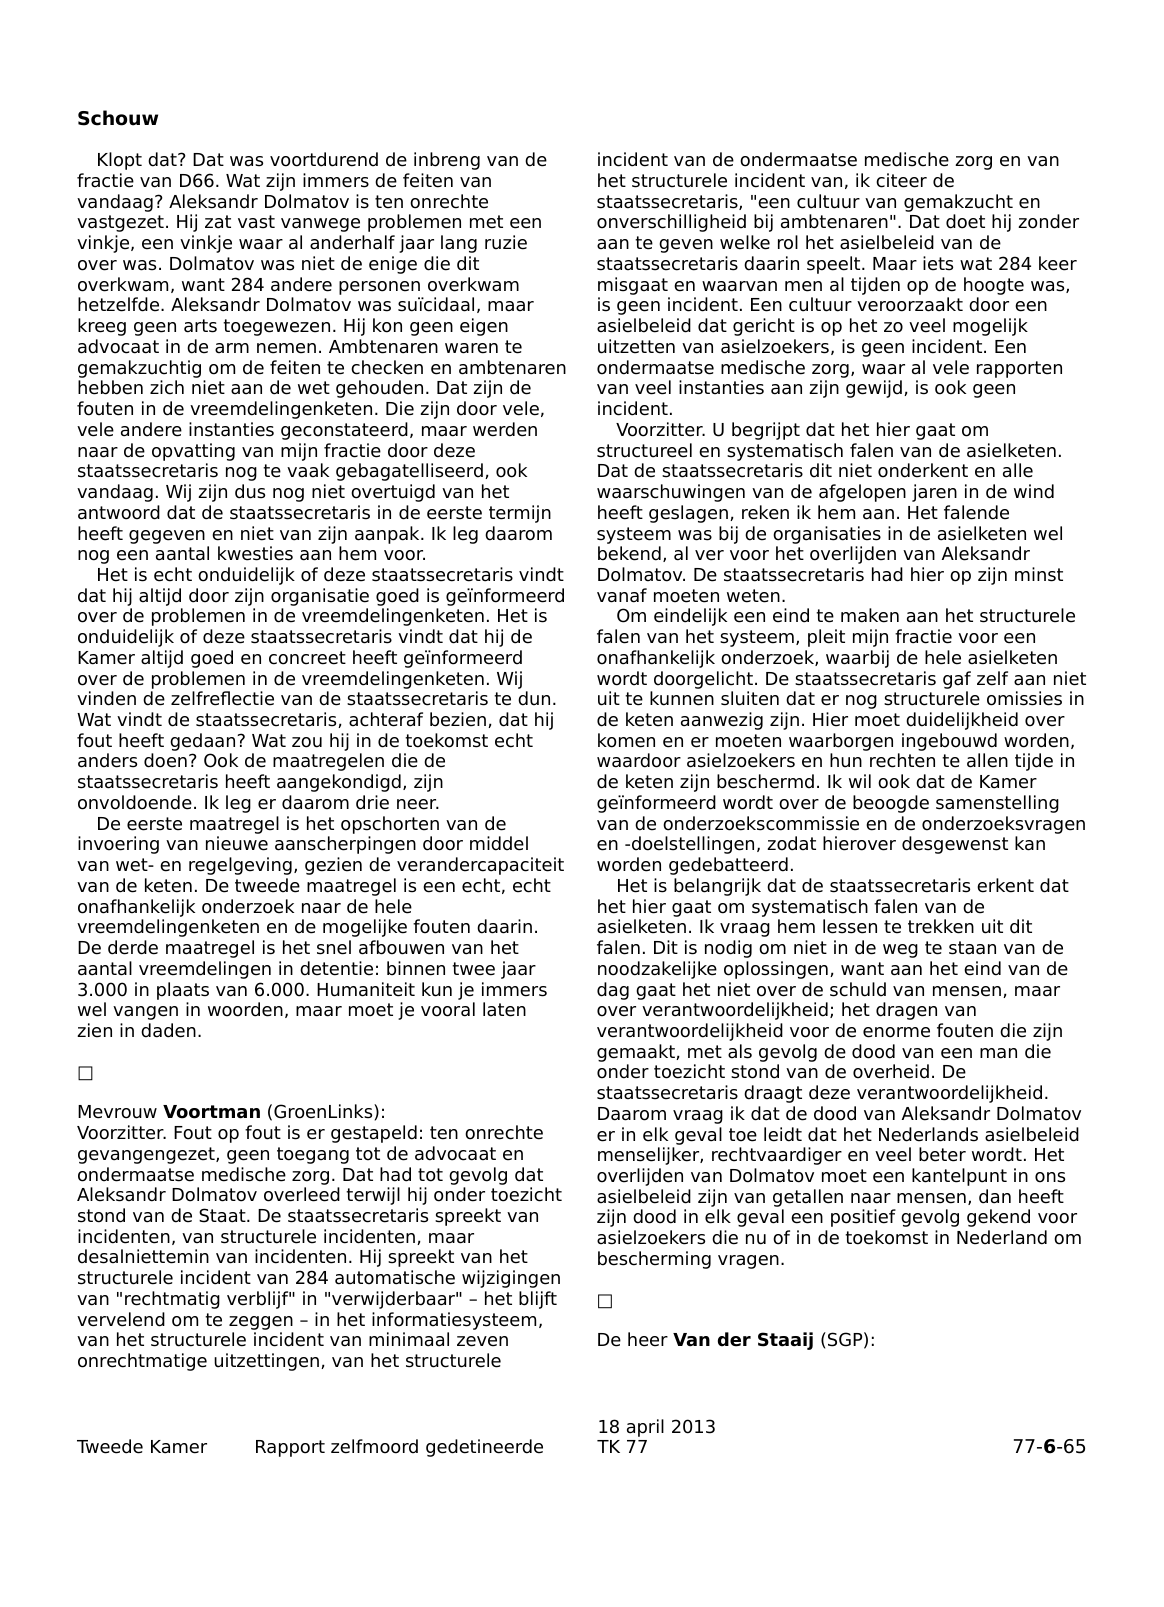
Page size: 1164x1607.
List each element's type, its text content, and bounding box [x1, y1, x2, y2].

text De heer Van der Staaij (SGP): [596, 1330, 1087, 1351]
text De eerste maatregel is het opschorten van de invoering van nieuwe aanscherpingen door middel van wet- en regelgeving, gezien de verandercapaciteit van de keten. De tweede maatregel is een echt, echt onafhankelijk onderzoek naar de hele vreemdelingenketen en de mogelijke fouten daarin. De derde maatregel is het snel afbouwen van het aantal vreemdelingen in detentie: binnen twee jaar 3.000 in plaats van 6.000. Humaniteit kun je immers wel vangen in woorden, maar moet je vooral laten zien in daden. [77, 813, 567, 1042]
text □ [596, 1289, 1087, 1310]
text Voorzitter. Fout op fout is er gestapeld: ten onrechte gevangengezet, geen toegang tot de advocaat en ondermaatse medische zorg. Dat had tot gevolg dat Aleksandr Dolmatov overleed terwijl hij onder toezicht stond van de Staat. De staatssecretaris spreekt van incidenten, van structurele incidenten, maar desalniettemin van incidenten. Hij spreekt van het structurele incident van 284 automatische wijzigingen van "rechtmatig verblijf" in "verwijderbaar" – het blijft vervelend om te zeggen – in het informatiesysteem, van het structurele incident van minimaal zeven onrechtmatige uitzettingen, van het structurele [77, 1123, 567, 1372]
text □ [77, 1062, 567, 1082]
text incident van de ondermaatse medische zorg en van het structurele incident van, ik citeer de staatssecretaris, "een cultuur van gemakzucht en onverschilligheid bij ambtenaren". Dat doet hij zonder aan te geven welke rol het asielbeleid van de staatssecretaris daarin speelt. Maar iets wat 284 keer misgaat en waarvan men al tijden op de hoogte was, is geen incident. Een cultuur veroorzaakt door een asielbeleid dat gericht is op het zo veel mogelijk uitzetten van asielzoekers, is geen incident. Een ondermaatse medische zorg, waar al vele rapporten van veel instanties aan zijn gewijd, is ook geen incident. [596, 150, 1087, 420]
text Het is echt onduidelijk of deze staatssecretaris vindt dat hij altijd door zijn organisatie goed is geïnformeerd over de problemen in de vreemdelingenketen. Het is onduidelijk of deze staatssecretaris vindt dat hij de Kamer altijd goed en concreet heeft geïnformeerd over de problemen in de vreemdelingenketen. Wij vinden de zelfreflectie van de staatssecretaris te dun. Wat vindt de staatssecretaris, achteraf bezien, dat hij fout heeft gedaan? Wat zou hij in de toekomst echt anders doen? Ook de maatregelen die de staatssecretaris heeft aangekondigd, zijn onvoldoende. Ik leg er daarom drie neer. [77, 565, 567, 813]
text Mevrouw Voortman (GroenLinks): [77, 1102, 567, 1123]
text Om eindelijk een eind te maken aan het structurele falen van het systeem, pleit mijn fractie voor een onafhankelijk onderzoek, waarbij de hele asielketen wordt doorgelicht. De staatssecretaris gaf zelf aan niet uit te kunnen sluiten dat er nog structurele omissies in de keten aanwezig zijn. Hier moet duidelijkheid over komen en er moeten waarborgen ingebouwd worden, waardoor asielzoekers en hun rechten te allen tijde in de keten zijn beschermd. Ik wil ook dat de Kamer geïnformeerd wordt over de beoogde samenstelling van de onderzoekscommissie en de onderzoeksvragen en -doelstellingen, zodat hierover desgewenst kan worden gedebatteerd. [596, 606, 1087, 876]
text Voorzitter. U begrijpt dat het hier gaat om structureel en systematisch falen van de asielketen. Dat de staatssecretaris dit niet onderkent en alle waarschuwingen van de afgelopen jaren in de wind heeft geslagen, reken ik hem aan. Het falende systeem was bij de organisaties in de asielketen wel bekend, al ver voor het overlijden van Aleksandr Dolmatov. De staatssecretaris had hier op zijn minst vanaf moeten weten. [596, 420, 1087, 606]
text Het is belangrijk dat de staatssecretaris erkent dat het hier gaat om systematisch falen van de asielketen. Ik vraag hem lessen te trekken uit dit falen. Dit is nodig om niet in de weg te staan van de noodzakelijke oplossingen, want aan het eind van de dag gaat het niet over de schuld van mensen, maar over verantwoordelijkheid; het dragen van verantwoordelijkheid voor de enorme fouten die zijn gemaakt, met als gevolg de dood van een man die onder toezicht stond van de overheid. De staatssecretaris draagt deze verantwoordelijkheid. Daarom vraag ik dat de dood van Aleksandr Dolmatov er in elk geval toe leidt dat het Nederlands asielbeleid menselijker, rechtvaardiger en veel beter wordt. Het overlijden van Dolmatov moet een kantelpunt in ons asielbeleid zijn van getallen naar mensen, dan heeft zijn dood in elk geval een positief gevolg gekend voor asielzoekers die nu of in de toekomst in Nederland om bescherming vragen. [596, 876, 1087, 1269]
text Klopt dat? Dat was voortdurend de inbreng van de fractie van D66. Wat zijn immers de feiten van vandaag? Aleksandr Dolmatov is ten onrechte vastgezet. Hij zat vast vanwege problemen met een vinkje, een vinkje waar al anderhalf jaar lang ruzie over was. Dolmatov was niet de enige die dit overkwam, want 284 andere personen overkwam hetzelfde. Aleksandr Dolmatov was suïcidaal, maar kreeg geen arts toegewezen. Hij kon geen eigen advocaat in de arm nemen. Ambtenaren waren te gemakzuchtig om de feiten te checken en ambtenaren hebben zich niet aan de wet gehouden. Dat zijn de fouten in de vreemdelingenketen. Die zijn door vele, vele andere instanties geconstateerd, maar werden naar de opvatting van mijn fractie door deze staatssecretaris nog te vaak gebagatelliseerd, ook vandaag. Wij zijn dus nog niet overtuigd van het antwoord dat de staatssecretaris in de eerste termijn heeft gegeven en niet van zijn aanpak. Ik leg daarom nog een aantal kwesties aan hem voor. [77, 150, 567, 565]
